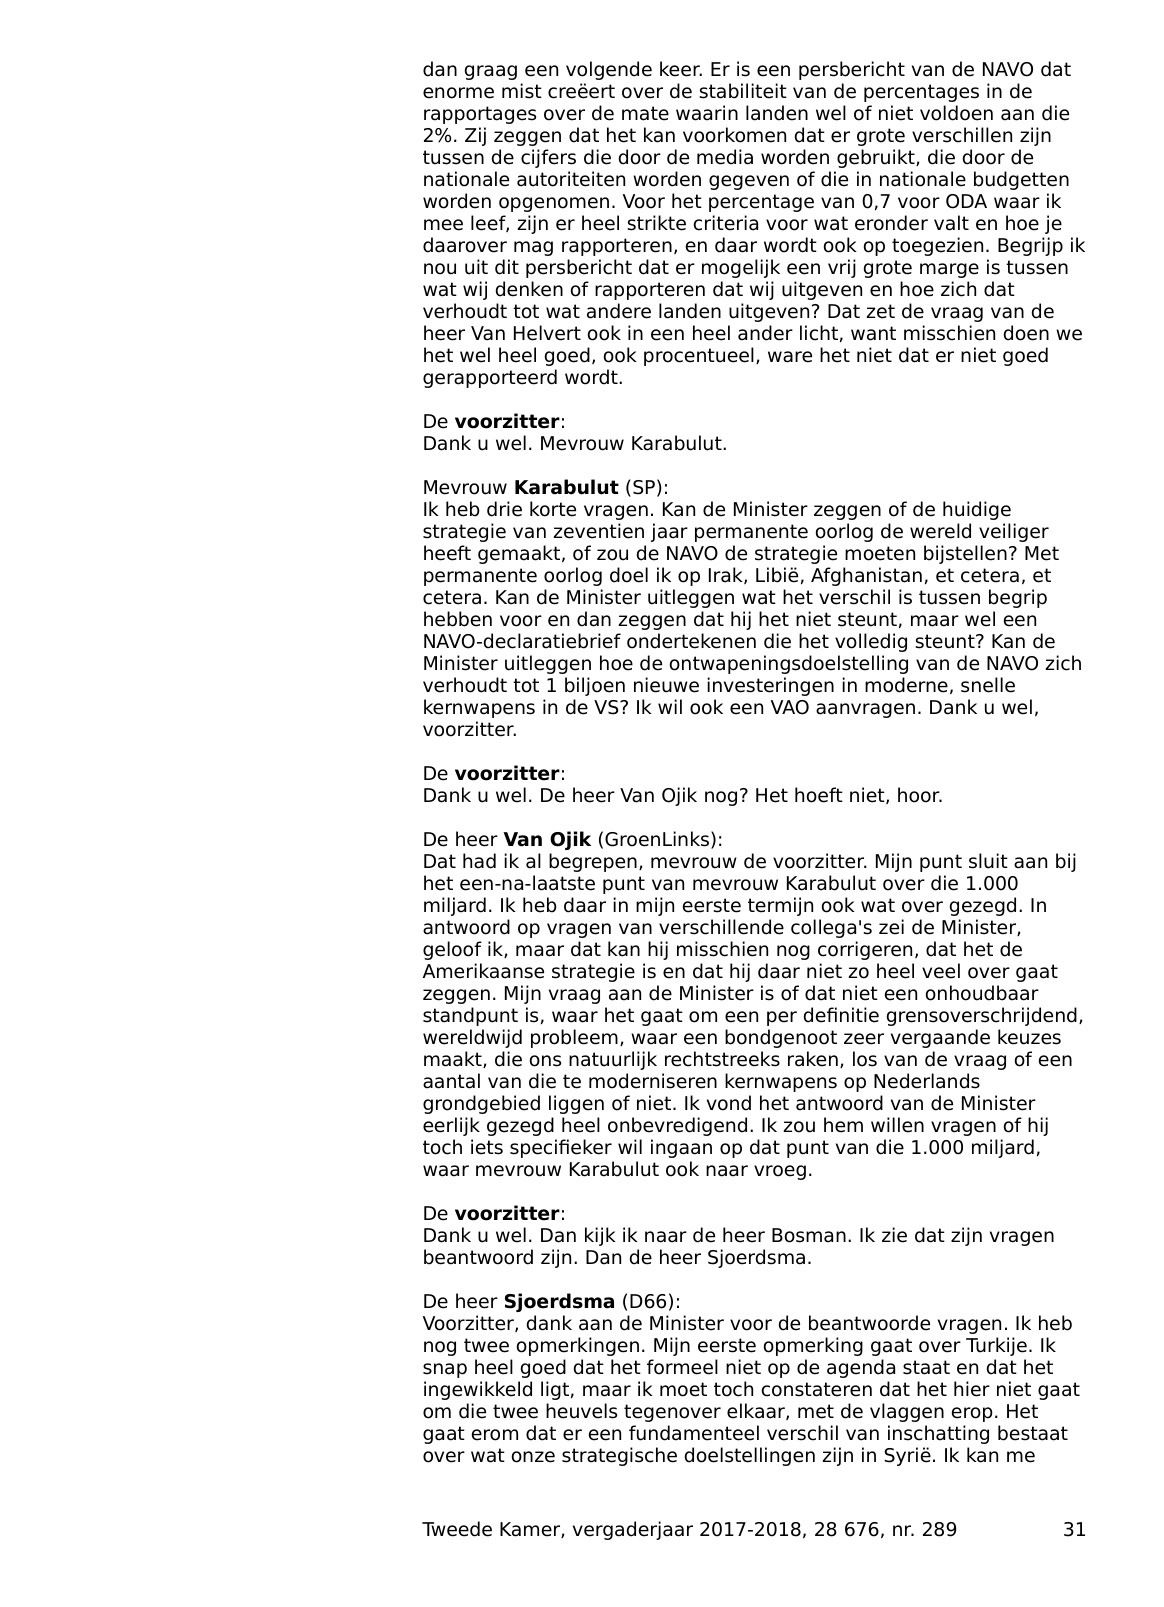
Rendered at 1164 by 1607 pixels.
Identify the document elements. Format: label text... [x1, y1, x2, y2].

text Dank u wel. Dan kijk ik naar de heer Bosman. Ik zie dat zijn vragen beantwoord zijn. Dan de heer Sjoerdsma. [422, 1225, 1087, 1269]
text Dat had ik al begrepen, mevrouw de voorzitter. Mijn punt sluit aan bij het een-na-laatste punt van mevrouw Karabulut over die 1.000 miljard. Ik heb daar in mijn eerste termijn ook wat over gezegd. In antwoord op vragen van verschillende collega's zei de Minister, geloof ik, maar dat kan hij misschien nog corrigeren, dat het de Amerikaanse strategie is en dat hij daar niet zo heel veel over gaat zeggen. Mijn vraag aan de Minister is of dat niet een onhoudbaar standpunt is, waar het gaat om een per definitie grensoverschrijdend, wereldwijd probleem, waar een bondgenoot zeer vergaande keuzes maakt, die ons natuurlijk rechtstreeks raken, los van de vraag of een aantal van die te moderniseren kernwapens op Nederlands grondgebied liggen of niet. Ik vond het antwoord van de Minister eerlijk gezegd heel onbevredigend. Ik zou hem willen vragen of hij toch iets specifieker wil ingaan op dat punt van die 1.000 miljard, waar mevrouw Karabulut ook naar vroeg. [422, 851, 1087, 1181]
text dan graag een volgende keer. Er is een persbericht van de NAVO dat enorme mist creëert over de stabiliteit van de percentages in de rapportages over de mate waarin landen wel of niet voldoen aan die 2%. Zij zeggen dat het kan voorkomen dat er grote verschillen zijn tussen de cijfers die door de media worden gebruikt, die door de nationale autoriteiten worden gegeven of die in nationale budgetten worden opgenomen. Voor het percentage van 0,7 voor ODA waar ik mee leef, zijn er heel strikte criteria voor wat eronder valt en hoe je daarover mag rapporteren, en daar wordt ook op toegezien. Begrijp ik nou uit dit persbericht dat er mogelijk een vrij grote marge is tussen wat wij denken of rapporteren dat wij uitgeven en hoe zich dat verhoudt tot wat andere landen uitgeven? Dat zet de vraag van de heer Van Helvert ook in een heel ander licht, want misschien doen we het wel heel goed, ook procentueel, ware het niet dat er niet goed gerapporteerd wordt. [422, 59, 1087, 389]
text Ik heb drie korte vragen. Kan de Minister zeggen of de huidige strategie van zeventien jaar permanente oorlog de wereld veiliger heeft gemaakt, of zou de NAVO de strategie moeten bijstellen? Met permanente oorlog doel ik op Irak, Libië, Afghanistan, et cetera, et cetera. Kan de Minister uitleggen wat het verschil is tussen begrip hebben voor en dan zeggen dat hij het niet steunt, maar wel een NAVO-declaratiebrief ondertekenen die het volledig steunt? Kan de Minister uitleggen hoe de ontwapeningsdoelstelling van de NAVO zich verhoudt tot 1 biljoen nieuwe investeringen in moderne, snelle kernwapens in de VS? Ik wil ook een VAO aanvragen. Dank u wel, voorzitter. [422, 499, 1087, 741]
text Mevrouw Karabulut (SP): [422, 477, 1087, 499]
text De voorzitter: [422, 411, 1087, 433]
text De voorzitter: [422, 763, 1087, 785]
text Voorzitter, dank aan de Minister voor de beantwoorde vragen. Ik heb nog twee opmerkingen. Mijn eerste opmerking gaat over Turkije. Ik snap heel goed dat het formeel niet op de agenda staat en dat het ingewikkeld ligt, maar ik moet toch constateren dat het hier niet gaat om die twee heuvels tegenover elkaar, met de vlaggen erop. Het gaat erom dat er een fundamenteel verschil van inschatting bestaat over wat onze strategische doelstellingen zijn in Syrië. Ik kan me [422, 1313, 1087, 1467]
text De heer Van Ojik (GroenLinks): [422, 829, 1087, 851]
text De voorzitter: [422, 1203, 1087, 1225]
text Dank u wel. Mevrouw Karabulut. [422, 433, 1087, 455]
text De heer Sjoerdsma (D66): [422, 1291, 1087, 1313]
text Dank u wel. De heer Van Ojik nog? Het hoeft niet, hoor. [422, 785, 1087, 807]
